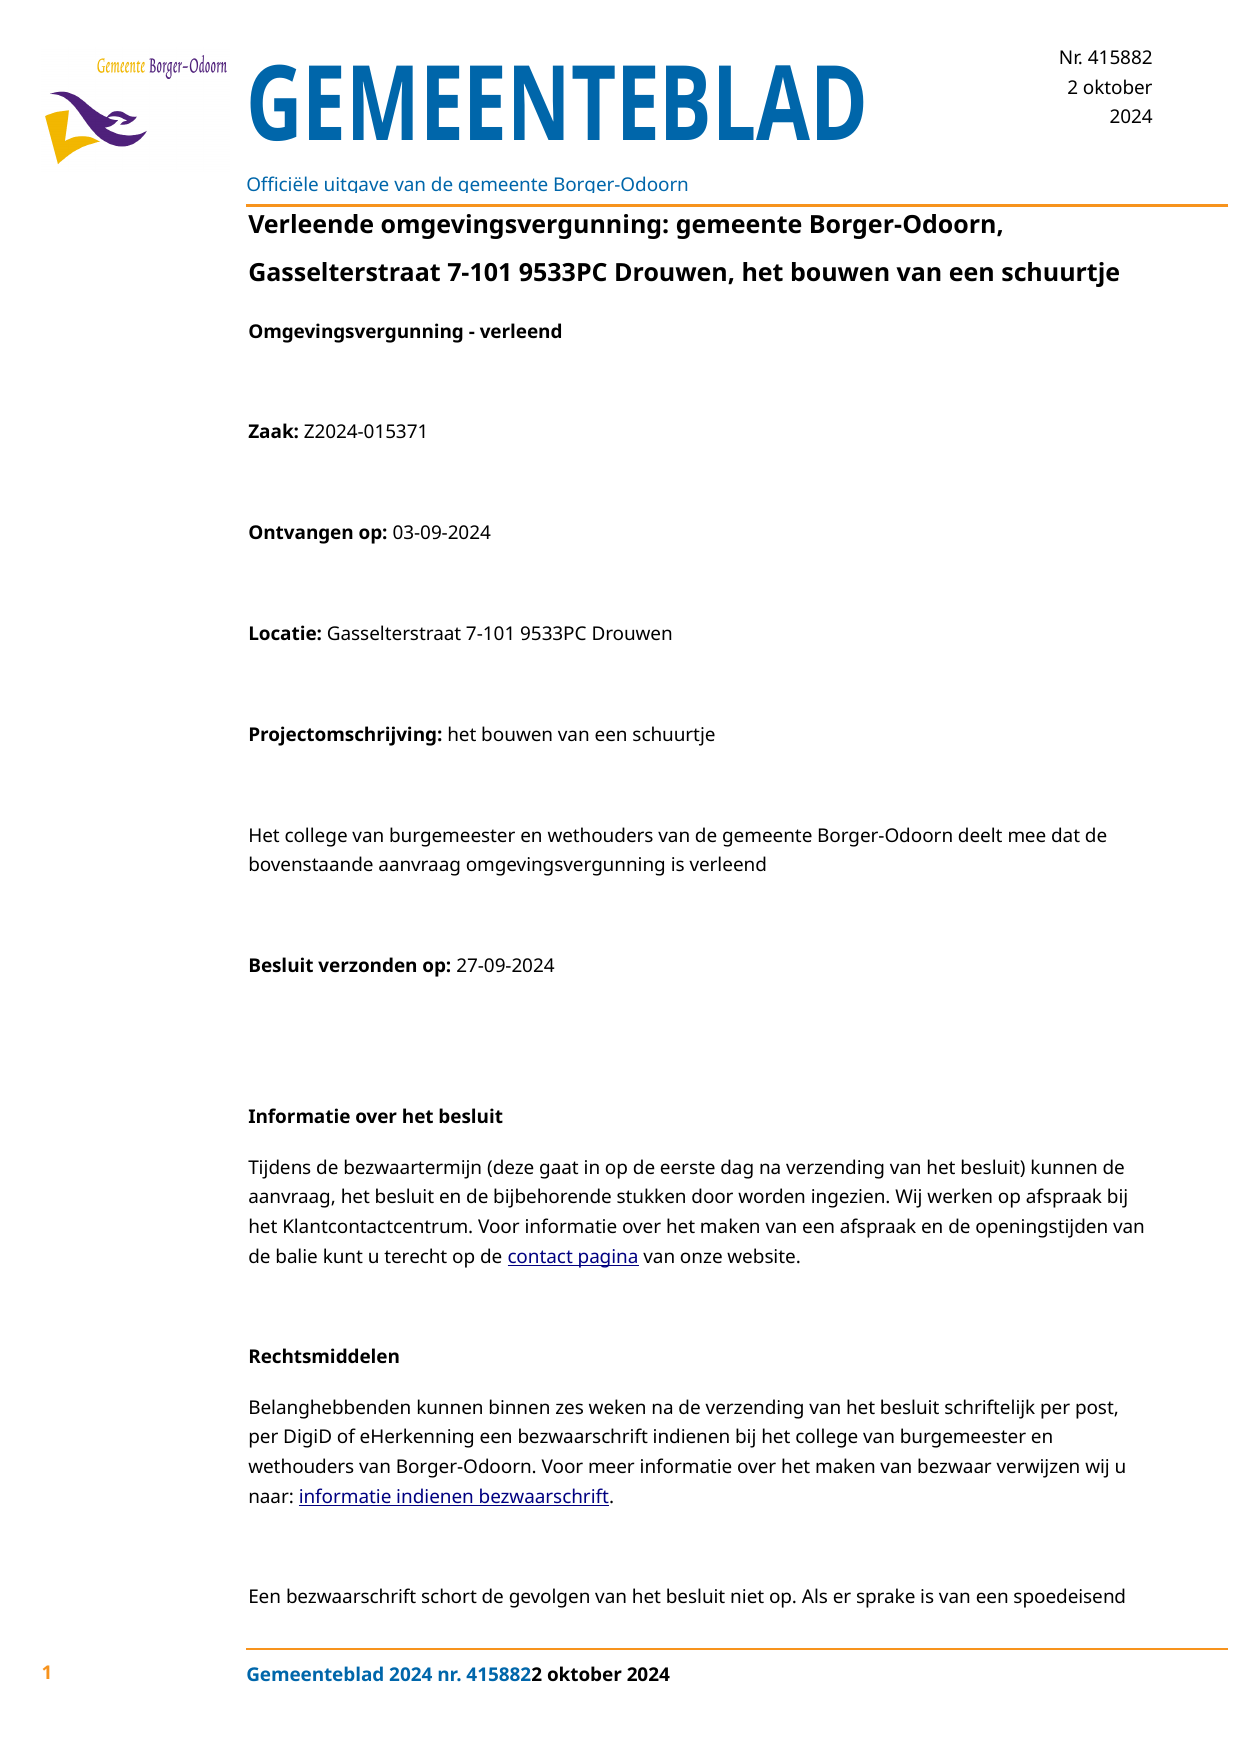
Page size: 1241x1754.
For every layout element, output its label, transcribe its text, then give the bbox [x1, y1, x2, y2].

text Locatie: Gasselterstraat 7-101 9533PC Drouwen [248, 620, 1152, 646]
text Rechtsmiddelen [248, 1344, 1152, 1369]
text Belanghebbenden kunnen binnen zes weken na de verzending van het besluit schriftelijk per post, per DigiD of eHerkenning een bezwaarschrift indienen bij het college van burgemeester en wethouders van Borger-Odoorn. Voor meer informatie over het maken van bezwaar verwijzen wij u naar: informatie indienen bezwaarschrift. [248, 1394, 1152, 1509]
text Het college van burgemeester en wethouders van de gemeente Borger-Odoorn deelt mee dat de bovenstaande aanvraag omgevingsvergunning is verleend [248, 822, 1152, 877]
text Informatie over het besluit [248, 1104, 1152, 1129]
text Tijdens de bezwaartermijn (deze gaat in op de eerste dag na verzending van het besluit) kunnen de aanvraag, het besluit en de bijbehorende stukken door worden ingezien. Wij werken op afspraak bij het Klantcontactcentrum. Voor informatie over het maken van een afspraak en de openingstijden van de balie kunt u terecht op de contact pagina van onze website. [248, 1154, 1152, 1269]
text Projectomschrijving: het bouwen van een schuurtje [248, 721, 1152, 747]
text Verleende omgevingsvergunning: gemeente Borger-Odoorn, Gasselterstraat 7-101 9533PC Drouwen, het bouwen van een schuurtje [248, 207, 1152, 288]
text Zaak: Z2024-015371 [248, 419, 1152, 444]
picture [41, 47, 231, 172]
text Besluit verzonden op: 27-09-2024 [248, 952, 1152, 978]
text Ontvangen op: 03-09-2024 [248, 519, 1152, 545]
text Een bezwaarschrift schort de gevolgen van het besluit niet op. Als er sprake is van een spoedeisend [248, 1584, 1152, 1609]
text Omgevingsvergunning - verleend [248, 318, 1152, 344]
